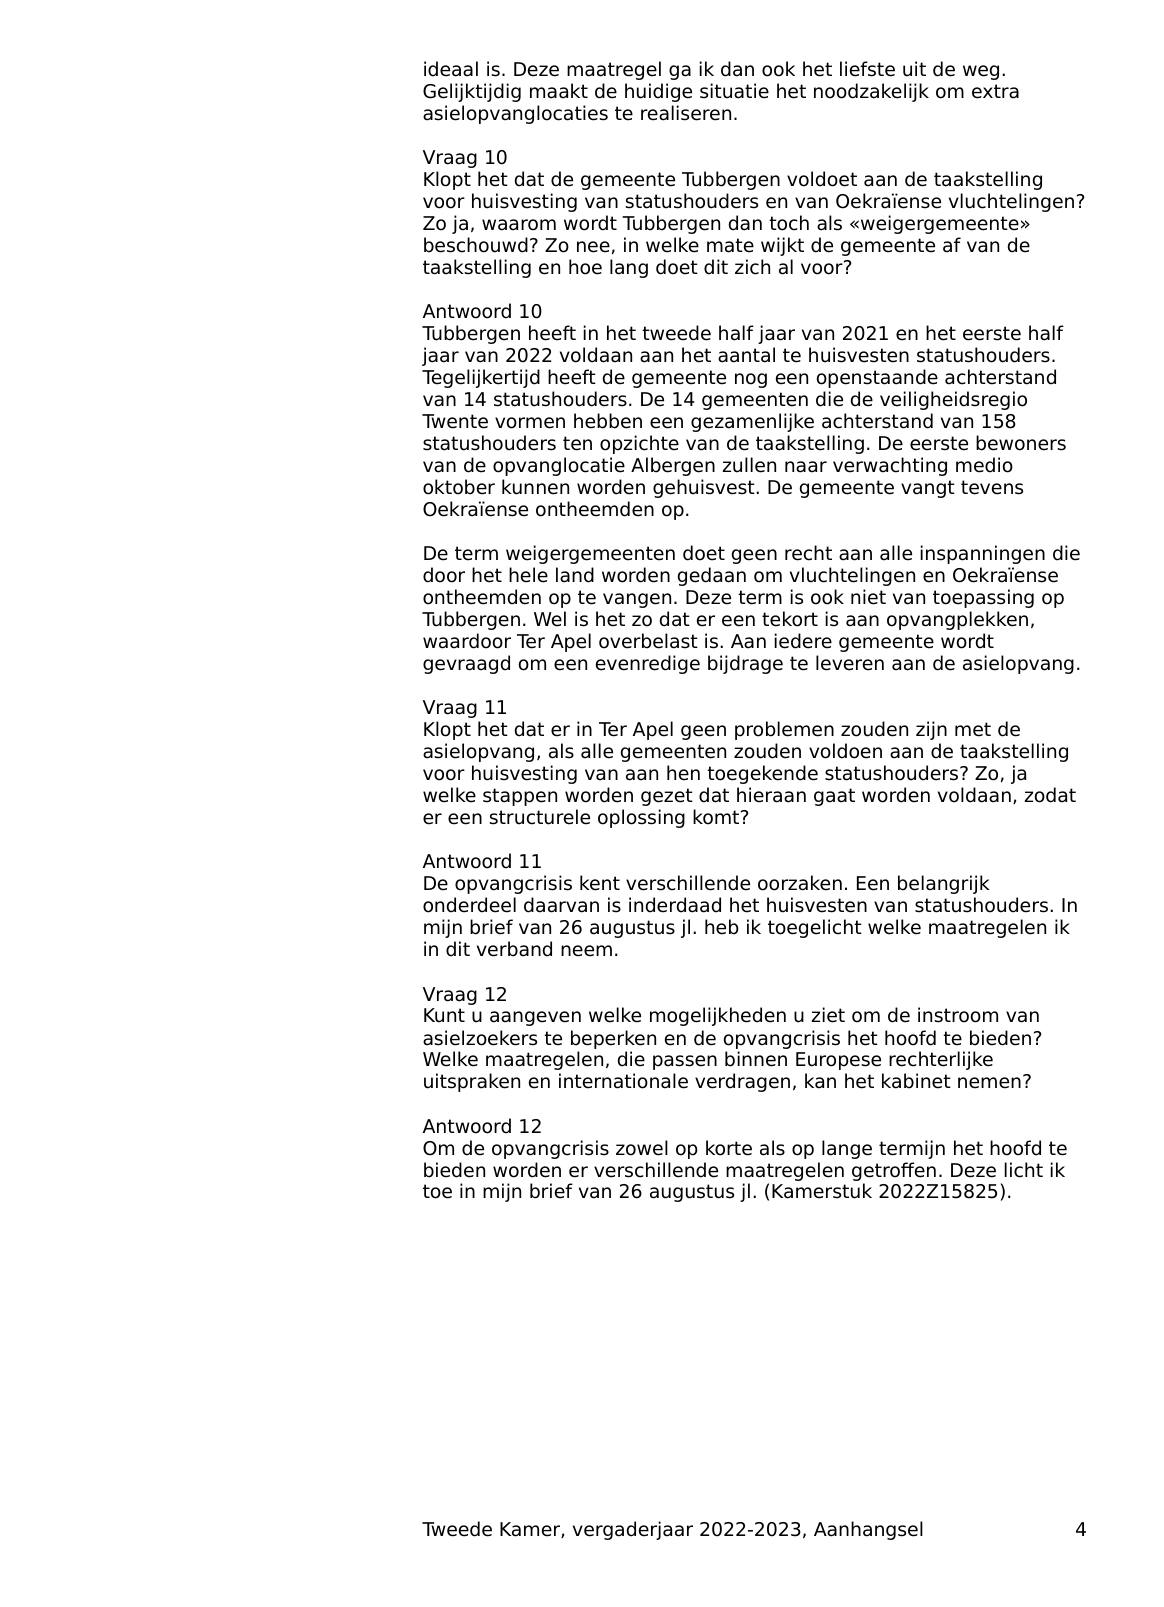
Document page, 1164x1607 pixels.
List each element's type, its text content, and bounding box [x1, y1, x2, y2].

text Antwoord 10 [422, 301, 1087, 323]
text Vraag 11 [422, 697, 1087, 719]
text Kunt u aangeven welke mogelijkheden u ziet om de instroom van asielzoekers te beperken en de opvangcrisis het hoofd te bieden? Welke maatregelen, die passen binnen Europese rechterlijke uitspraken en internationale verdragen, kan het kabinet nemen? [422, 1005, 1087, 1093]
text Vraag 12 [422, 983, 1087, 1005]
text Vraag 10 [422, 147, 1087, 169]
text De term weigergemeenten doet geen recht aan alle inspanningen die door het hele land worden gedaan om vluchtelingen en Oekraïense ontheemden op te vangen. Deze term is ook niet van toepassing op Tubbergen. Wel is het zo dat er een tekort is aan opvangplekken, waardoor Ter Apel overbelast is. Aan iedere gemeente wordt gevraagd om een evenredige bijdrage te leveren aan de asielopvang. [422, 543, 1087, 675]
text De opvangcrisis kent verschillende oorzaken. Een belangrijk onderdeel daarvan is inderdaad het huisvesten van statushouders. In mijn brief van 26 augustus jl. heb ik toegelicht welke maatregelen ik in dit verband neem. [422, 873, 1087, 961]
text Antwoord 12 [422, 1116, 1087, 1137]
text Klopt het dat de gemeente Tubbergen voldoet aan de taakstelling voor huisvesting van statushouders en van Oekraïense vluchtelingen? Zo ja, waarom wordt Tubbergen dan toch als «weigergemeente» beschouwd? Zo nee, in welke mate wijkt de gemeente af van de taakstelling en hoe lang doet dit zich al voor? [422, 169, 1087, 279]
text Om de opvangcrisis zowel op korte als op lange termijn het hoofd te bieden worden er verschillende maatregelen getroffen. Deze licht ik toe in mijn brief van 26 augustus jl. (Kamerstuk 2022Z15825). [422, 1137, 1087, 1203]
text ideaal is. Deze maatregel ga ik dan ook het liefste uit de weg. Gelijktijdig maakt de huidige situatie het noodzakelijk om extra asielopvanglocaties te realiseren. [422, 59, 1087, 125]
text Tubbergen heeft in het tweede half jaar van 2021 en het eerste half jaar van 2022 voldaan aan het aantal te huisvesten statushouders. Tegelijkertijd heeft de gemeente nog een openstaande achterstand van 14 statushouders. De 14 gemeenten die de veiligheidsregio Twente vormen hebben een gezamenlijke achterstand van 158 statushouders ten opzichte van de taakstelling. De eerste bewoners van de opvanglocatie Albergen zullen naar verwachting medio oktober kunnen worden gehuisvest. De gemeente vangt tevens Oekraïense ontheemden op. [422, 323, 1087, 521]
text Klopt het dat er in Ter Apel geen problemen zouden zijn met de asielopvang, als alle gemeenten zouden voldoen aan de taakstelling voor huisvesting van aan hen toegekende statushouders? Zo, ja welke stappen worden gezet dat hieraan gaat worden voldaan, zodat er een structurele oplossing komt? [422, 719, 1087, 829]
text Antwoord 11 [422, 851, 1087, 873]
